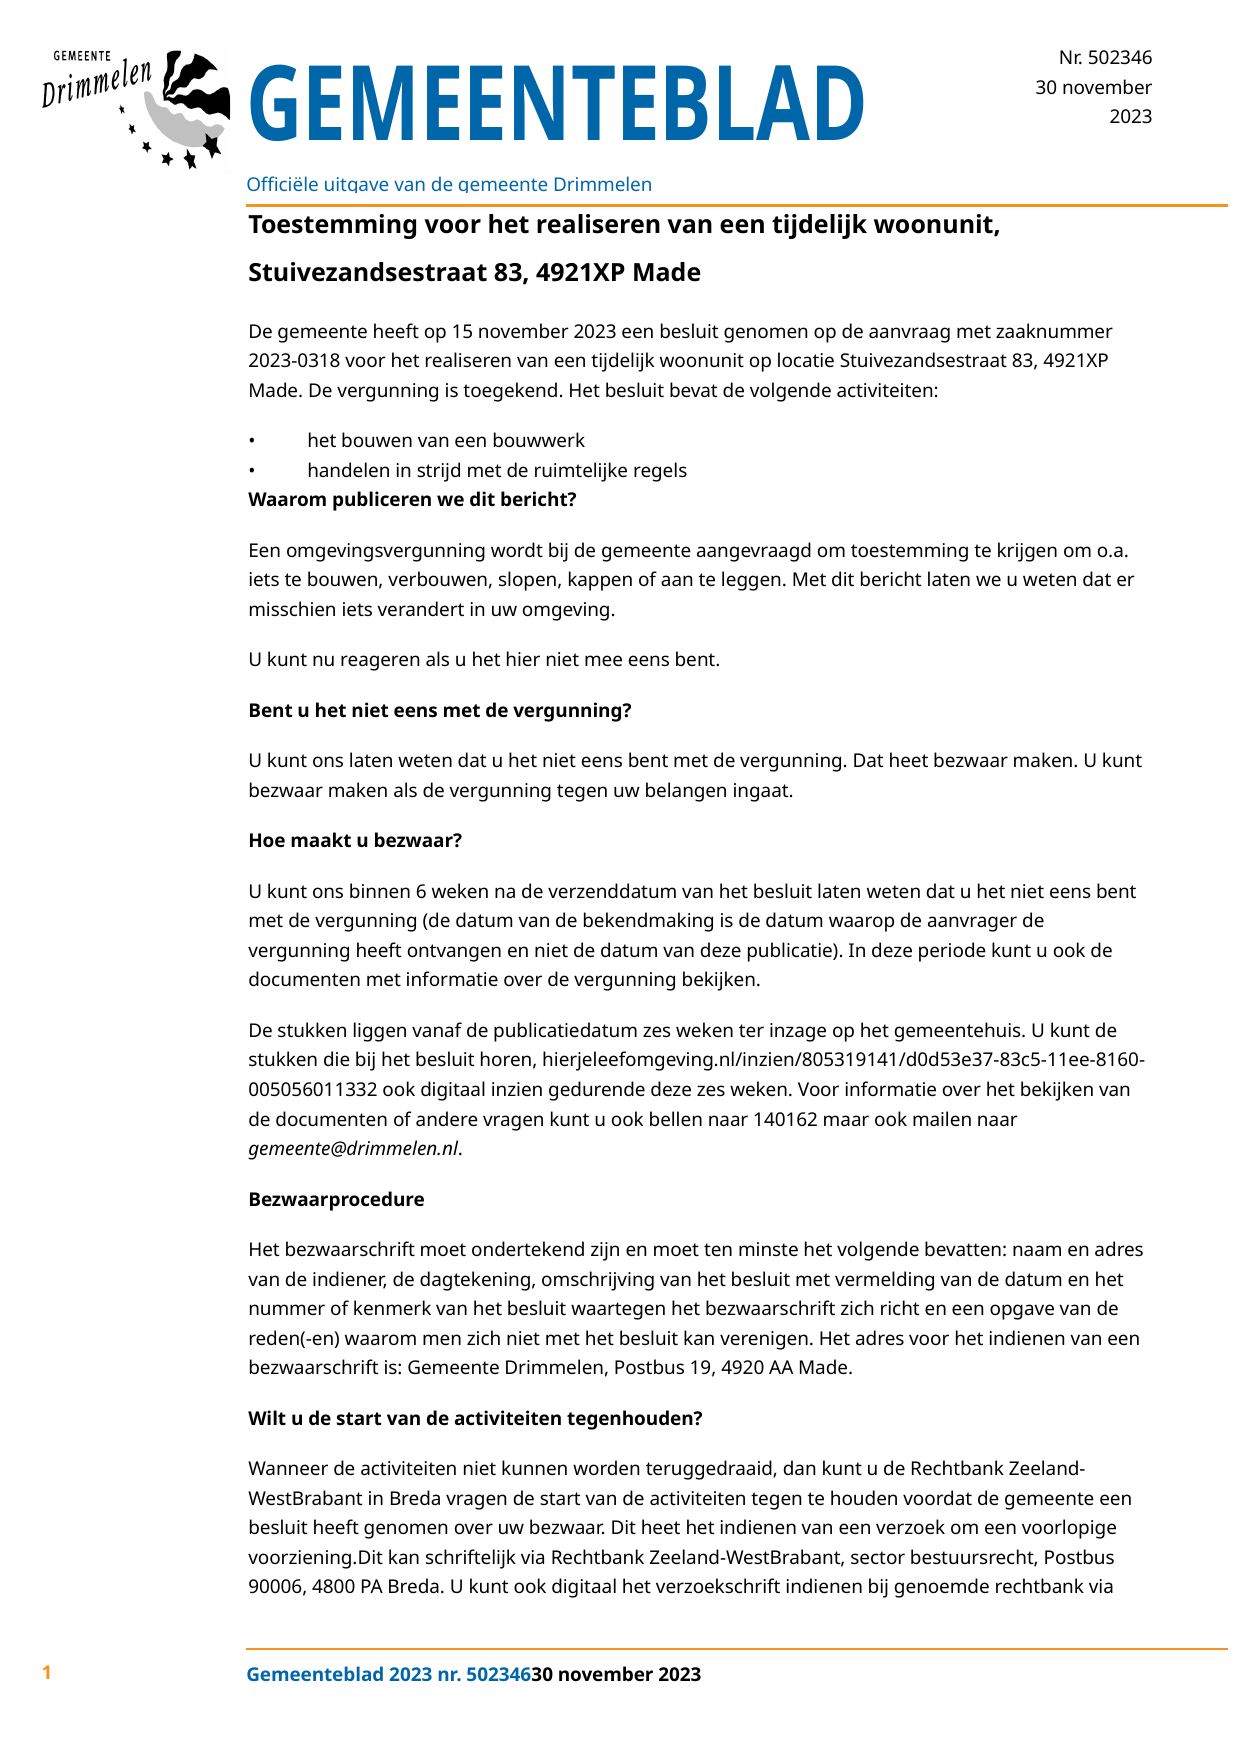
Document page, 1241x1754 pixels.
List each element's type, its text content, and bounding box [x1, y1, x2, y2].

text U kunt nu reageren als u het hier niet mee eens bent. [248, 647, 1152, 672]
picture [41, 47, 231, 172]
text U kunt ons binnen 6 weken na de verzenddatum van het besluit laten weten dat u het niet eens bent met de vergunning (de datum van de bekendmaking is de datum waarop de aanvrager de vergunning heeft ontvangen en niet de datum van deze publicatie). In deze periode kunt u ook de documenten met informatie over de vergunning bekijken. [248, 878, 1152, 992]
list het bouwen van een bouwwerk [248, 427, 1152, 453]
text Wanneer de activiteiten niet kunnen worden teruggedraaid, dan kunt u de Rechtbank Zeeland-WestBrabant in Breda vragen de start van de activiteiten tegen te houden voordat de gemeente een besluit heeft genomen over uw bezwaar. Dit heet het indienen van een verzoek om een voorlopige voorziening.Dit kan schriftelijk via Rechtbank Zeeland-WestBrabant, sector bestuursrecht, Postbus 90006, 4800 PA Breda. U kunt ook digitaal het verzoekschrift indienen bij genoemde rechtbank via [248, 1455, 1152, 1599]
text De gemeente heeft op 15 november 2023 een besluit genomen op de aanvraag met zaaknummer 2023-0318 voor het realiseren van een tijdelijk woonunit op locatie Stuivezandsestraat 83, 4921XP Made. De vergunning is toegekend. Het besluit bevat de volgende activiteiten: [248, 318, 1152, 403]
text Toestemming voor het realiseren van een tijdelijk woonunit, Stuivezandsestraat 83, 4921XP Made [248, 207, 1152, 288]
text Een omgevingsvergunning wordt bij de gemeente aangevraagd om toestemming te krijgen om o.a. iets te bouwen, verbouwen, slopen, kappen of aan te leggen. Met dit bericht laten we u weten dat er misschien iets verandert in uw omgeving. [248, 537, 1152, 622]
text Bent u het niet eens met de vergunning? [248, 697, 1152, 723]
text Waarom publiceren we dit bericht? [248, 487, 1152, 512]
text Het bezwaarschrift moet ondertekend zijn en moet ten minste het volgende bevatten: naam en adres van de indiener, de dagtekening, omschrijving van het besluit met vermelding van de datum en het nummer of kenmerk van het besluit waartegen het bezwaarschrift zich richt en een opgave van de reden(-en) waarom men zich niet met het besluit kan verenigen. Het adres voor het indienen van een bezwaarschrift is: Gemeente Drimmelen, Postbus 19, 4920 AA Made. [248, 1236, 1152, 1380]
text Wilt u de start van de activiteiten tegenhouden? [248, 1405, 1152, 1431]
text U kunt ons laten weten dat u het niet eens bent met de vergunning. Dat heet bezwaar maken. U kunt bezwaar maken als de vergunning tegen uw belangen ingaat. [248, 747, 1152, 803]
list handelen in strijd met de ruimtelijke regels [248, 457, 1152, 483]
text De stukken liggen vanaf de publicatiedatum zes weken ter inzage op het gemeentehuis. U kunt de stukken die bij het besluit horen, hierjeleefomgeving.nl/inzien/805319141/d0d53e37-83c5-11ee-8160-005056011332 ook digitaal inzien gedurende deze zes weken. Voor informatie over het bekijken van de documenten of andere vragen kunt u ook bellen naar 140162 maar ook mailen naar gemeente@drimmelen.nl. [248, 1017, 1152, 1161]
text Bezwaarprocedure [248, 1186, 1152, 1212]
text Hoe maakt u bezwaar? [248, 827, 1152, 853]
